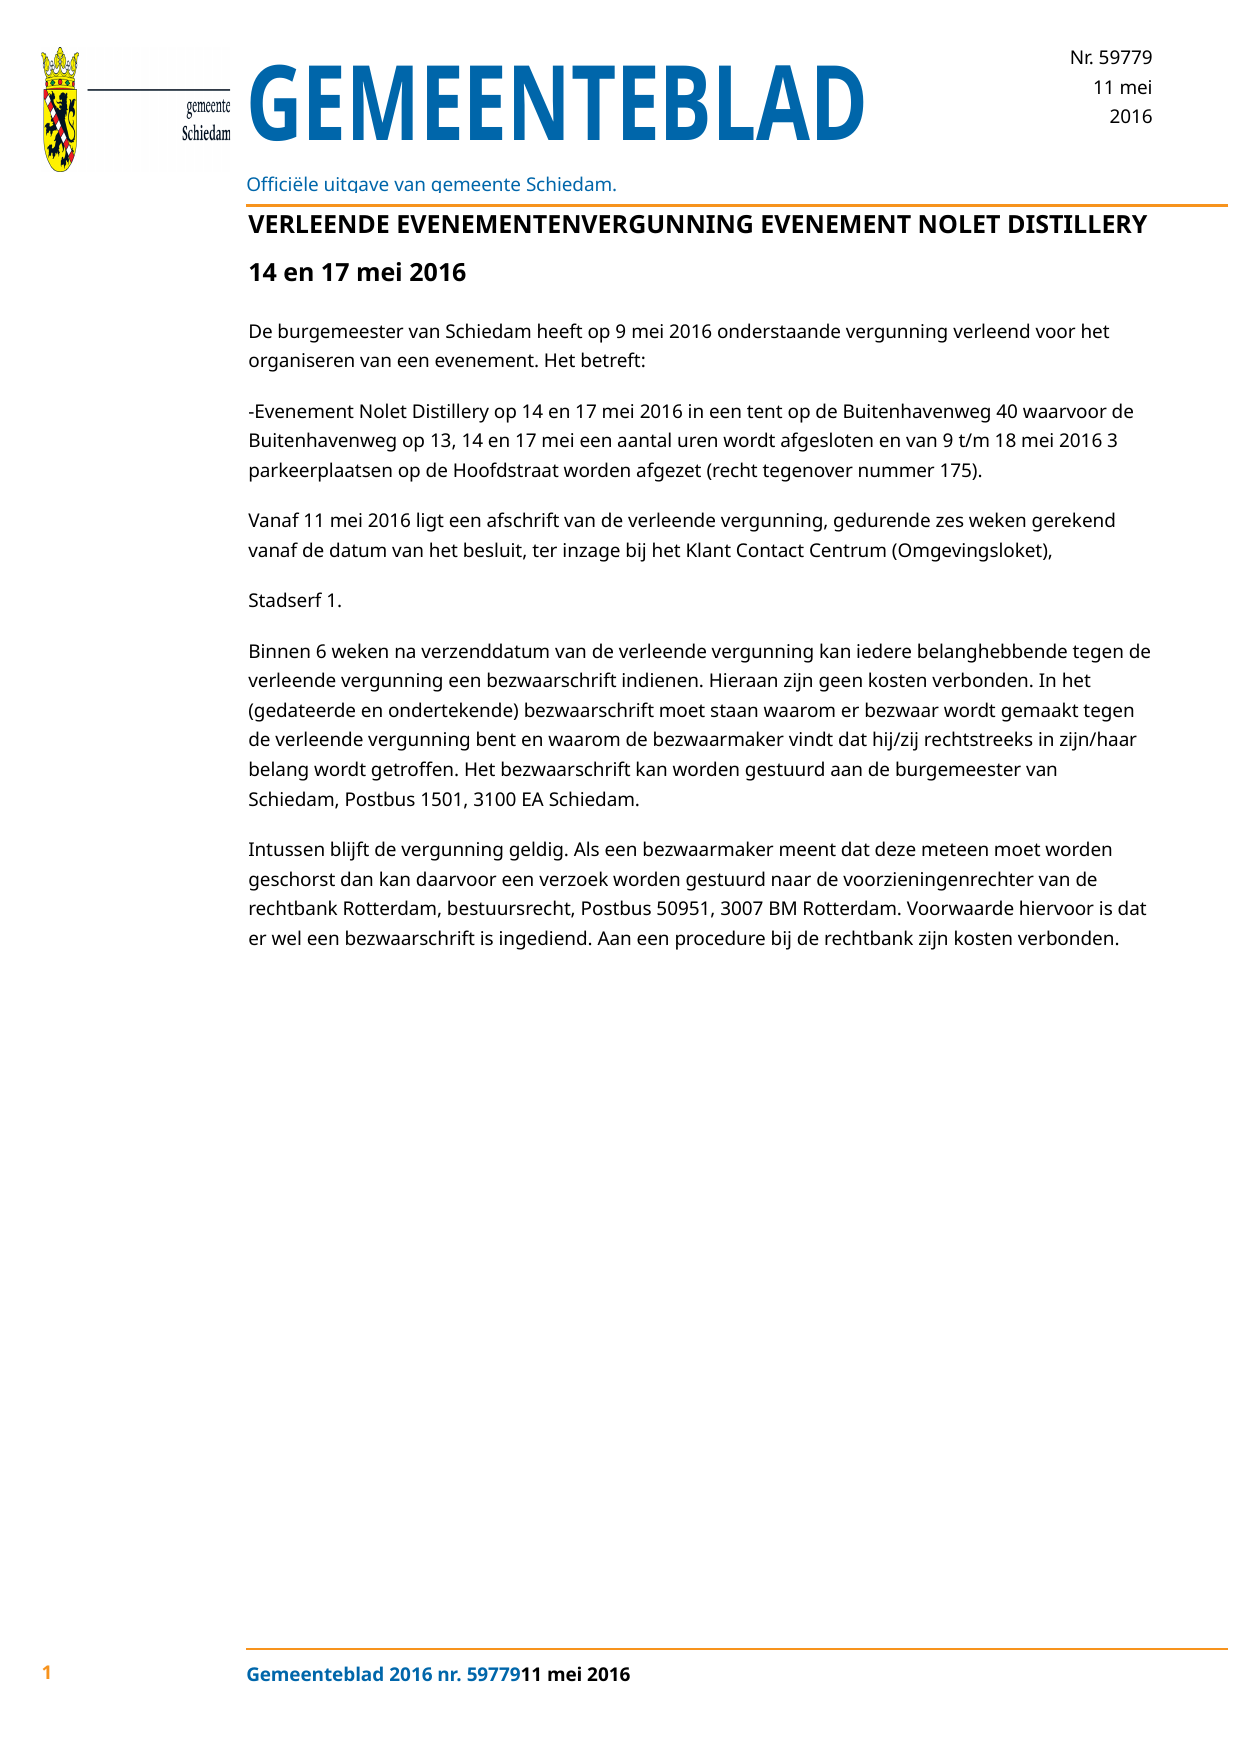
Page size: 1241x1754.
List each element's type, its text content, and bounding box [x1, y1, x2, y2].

text Intussen blijft de vergunning geldig. Als een bezwaarmaker meent dat deze meteen moet worden geschorst dan kan daarvoor een verzoek worden gestuurd naar de voorzieningenrechter van de rechtbank Rotterdam, bestuursrecht, Postbus 50951, 3007 BM Rotterdam. Voorwaarde hiervoor is dat er wel een bezwaarschrift is ingediend. Aan een procedure bij de rechtbank zijn kosten verbonden. [248, 836, 1152, 951]
text Vanaf 11 mei 2016 ligt een afschrift van de verleende vergunning, gedurende zes weken gerekend vanaf de datum van het besluit, ter inzage bij het Klant Contact Centrum (Omgevingsloket), [248, 507, 1152, 563]
text Stadserf 1. [248, 587, 1152, 613]
text -Evenement Nolet Distillery op 14 en 17 mei 2016 in een tent op de Buitenhavenweg 40 waarvoor de Buitenhavenweg op 13, 14 en 17 mei een aantal uren wordt afgesloten en van 9 t/m 18 mei 2016 3 parkeerplaatsen op de Hoofdstraat worden afgezet (recht tegenover nummer 175). [248, 398, 1152, 483]
picture [41, 47, 231, 172]
text De burgemeester van Schiedam heeft op 9 mei 2016 onderstaande vergunning verleend voor het organiseren van een evenement. Het betreft: [248, 318, 1152, 373]
text VERLEENDE EVENEMENTENVERGUNNING EVENEMENT NOLET DISTILLERY 14 en 17 mei 2016 [248, 207, 1152, 288]
text Binnen 6 weken na verzenddatum van de verleende vergunning kan iedere belanghebbende tegen de verleende vergunning een bezwaarschrift indienen. Hieraan zijn geen kosten verbonden. In het (gedateerde en ondertekende) bezwaarschrift moet staan waarom er bezwaar wordt gemaakt tegen de verleende vergunning bent en waarom de bezwaarmaker vindt dat hij/zij rechtstreeks in zijn/haar belang wordt getroffen. Het bezwaarschrift kan worden gestuurd aan de burgemeester van Schiedam, Postbus 1501, 3100 EA Schiedam. [248, 638, 1152, 812]
